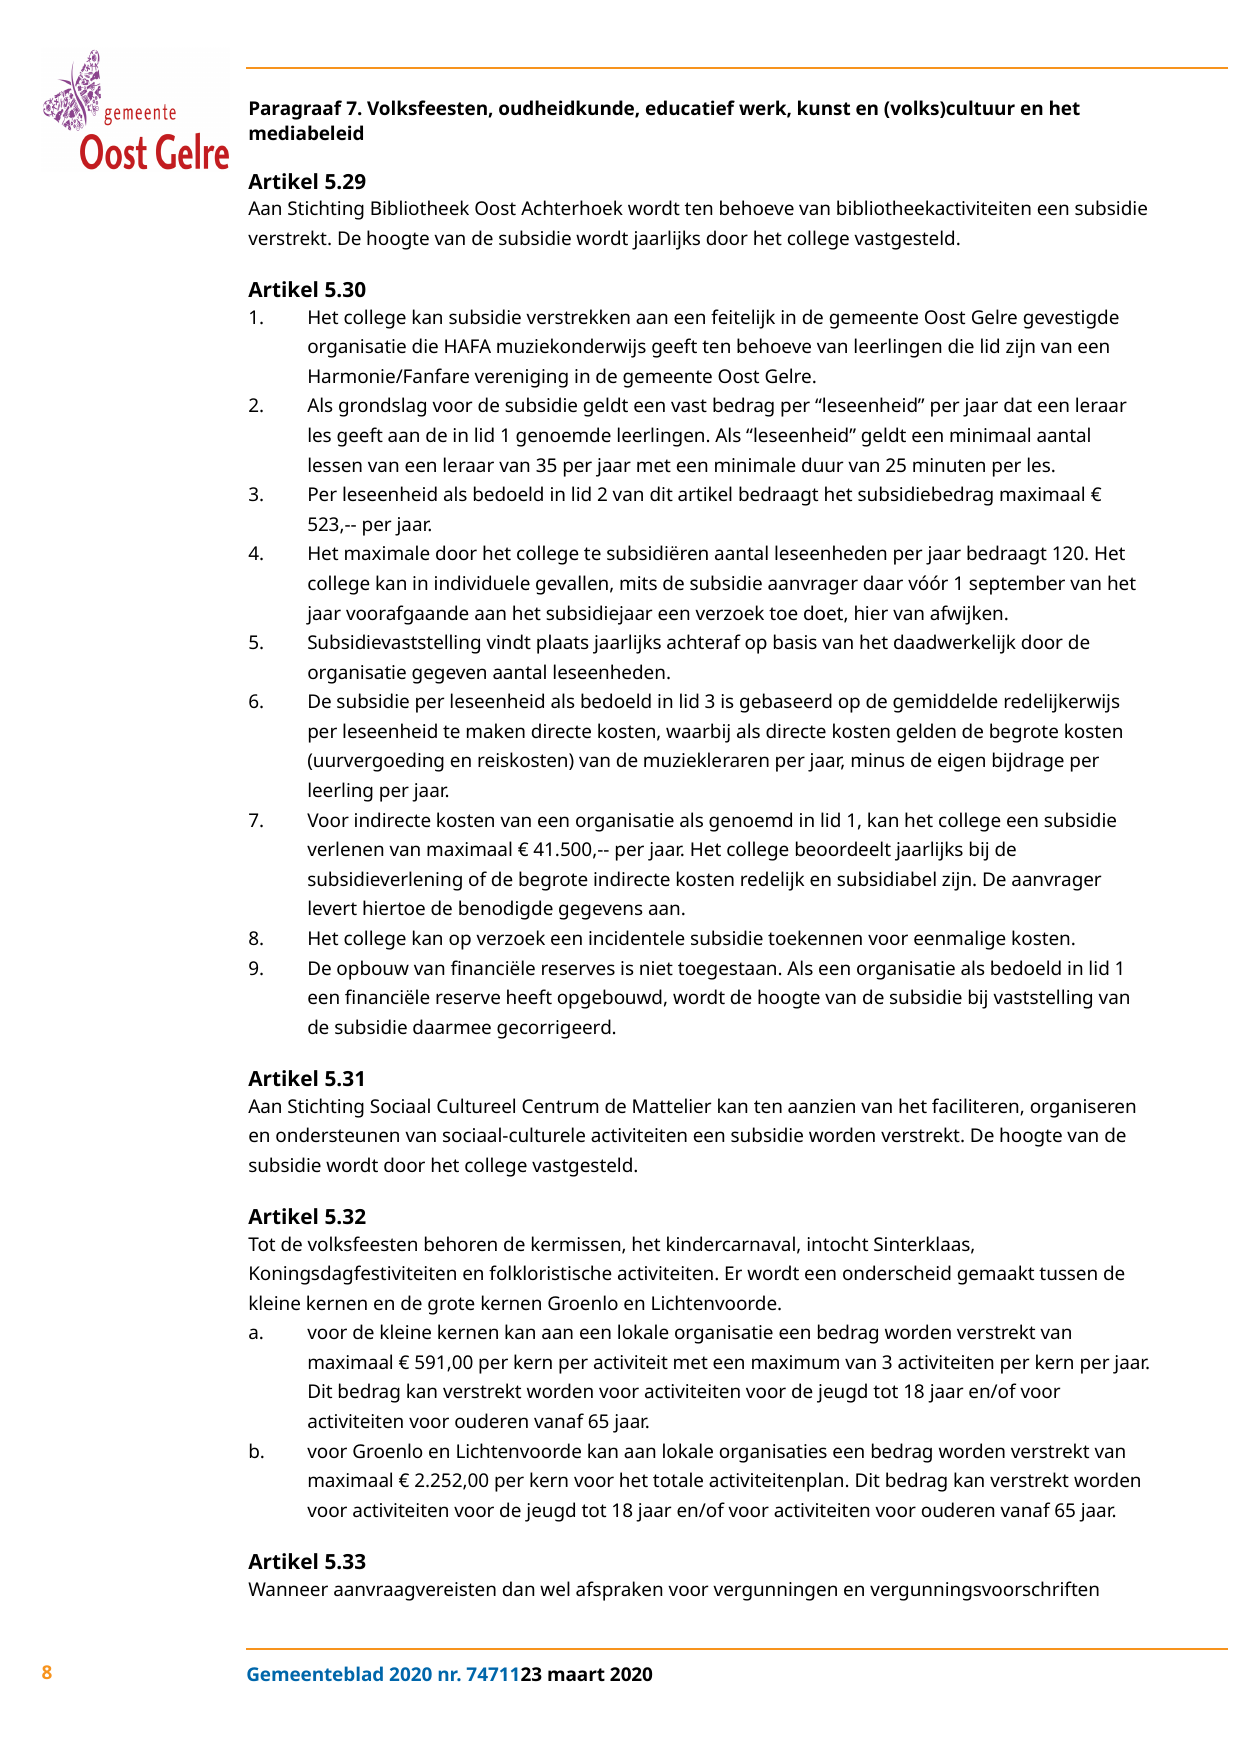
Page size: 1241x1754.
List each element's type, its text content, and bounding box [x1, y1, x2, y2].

text Artikel 5.29 [248, 167, 1152, 196]
list Subsidievaststelling vindt plaats jaarlijks achteraf op basis van het daadwerkelijk door de organisatie gegeven aantal leseenheden. [248, 629, 1152, 685]
list Voor indirecte kosten van een organisatie als genoemd in lid 1, kan het college een subsidie verlenen van maximaal € 41.500,-- per jaar. Het college beoordeelt jaarlijks bij de subsidieverlening of de begrote indirecte kosten redelijk en subsidiabel zijn. De aanvrager levert hiertoe de benodigde gegevens aan. [248, 807, 1152, 921]
list De opbouw van financiële reserves is niet toegestaan. Als een organisatie als bedoeld in lid 1 een financiële reserve heeft opgebouwd, wordt de hoogte van de subsidie bij vaststelling van de subsidie daarmee gecorrigeerd. [248, 955, 1152, 1040]
text Aan Stichting Sociaal Cultureel Centrum de Mattelier kan ten aanzien van het faciliteren, organiseren en ondersteunen van sociaal-culturele activiteiten een subsidie worden verstrekt. De hoogte van de subsidie wordt door het college vastgesteld. [248, 1093, 1152, 1178]
text Artikel 5.31 [248, 1064, 1152, 1093]
text Artikel 5.33 [248, 1547, 1152, 1576]
text Tot de volksfeesten behoren de kermissen, het kindercarnaval, intocht Sinterklaas, Koningsdagfestiviteiten en folkloristische activiteiten. Er wordt een onderscheid gemaakt tussen de kleine kernen en de grote kernen Groenlo en Lichtenvoorde. [248, 1231, 1152, 1316]
text Artikel 5.32 [248, 1202, 1152, 1231]
list Het maximale door het college te subsidiëren aantal leseenheden per jaar bedraagt 120. Het college kan in individuele gevallen, mits de subsidie aanvrager daar vóór 1 september van het jaar voorafgaande aan het subsidiejaar een verzoek toe doet, hier van afwijken. [248, 541, 1152, 626]
picture [41, 47, 231, 172]
list Het college kan op verzoek een incidentele subsidie toekennen voor eenmalige kosten. [248, 925, 1152, 951]
text Paragraaf 7. Volksfeesten, oudheidkunde, educatief werk, kunst en (volks)cultuur en het mediabeleid [248, 95, 1152, 146]
text Artikel 5.30 [248, 276, 1152, 304]
list Als grondslag voor de subsidie geldt een vast bedrag per “leseenheid” per jaar dat een leraar les geeft aan de in lid 1 genoemde leerlingen. Als “leseenheid” geldt een minimaal aantal lessen van een leraar van 35 per jaar met een minimale duur van 25 minuten per les. [248, 393, 1152, 478]
list Per leseenheid als bedoeld in lid 2 van dit artikel bedraagt het subsidiebedrag maximaal € 523,-- per jaar. [248, 481, 1152, 537]
text Aan Stichting Bibliotheek Oost Achterhoek wordt ten behoeve van bibliotheekactiviteiten een subsidie verstrekt. De hoogte van de subsidie wordt jaarlijks door het college vastgesteld. [248, 196, 1152, 251]
text Wanneer aanvraagvereisten dan wel afspraken voor vergunningen en vergunningsvoorschriften [248, 1576, 1152, 1602]
list De subsidie per leseenheid als bedoeld in lid 3 is gebaseerd op de gemiddelde redelijkerwijs per leseenheid te maken directe kosten, waarbij als directe kosten gelden de begrote kosten (uurvergoeding en reiskosten) van de muziekleraren per jaar, minus de eigen bijdrage per leerling per jaar. [248, 688, 1152, 803]
list voor de kleine kernen kan aan een lokale organisatie een bedrag worden verstrekt van maximaal € 591,00 per kern per activiteit met een maximum van 3 activiteiten per kern per jaar. Dit bedrag kan verstrekt worden voor activiteiten voor de jeugd tot 18 jaar en/of voor activiteiten voor ouderen vanaf 65 jaar. [248, 1319, 1152, 1434]
list Het college kan subsidie verstrekken aan een feitelijk in de gemeente Oost Gelre gevestigde organisatie die HAFA muziekonderwijs geeft ten behoeve van leerlingen die lid zijn van een Harmonie/Fanfare vereniging in de gemeente Oost Gelre. [248, 304, 1152, 389]
list voor Groenlo en Lichtenvoorde kan aan lokale organisaties een bedrag worden verstrekt van maximaal € 2.252,00 per kern voor het totale activiteitenplan. Dit bedrag kan verstrekt worden voor activiteiten voor de jeugd tot 18 jaar en/of voor activiteiten voor ouderen vanaf 65 jaar. [248, 1438, 1152, 1523]
